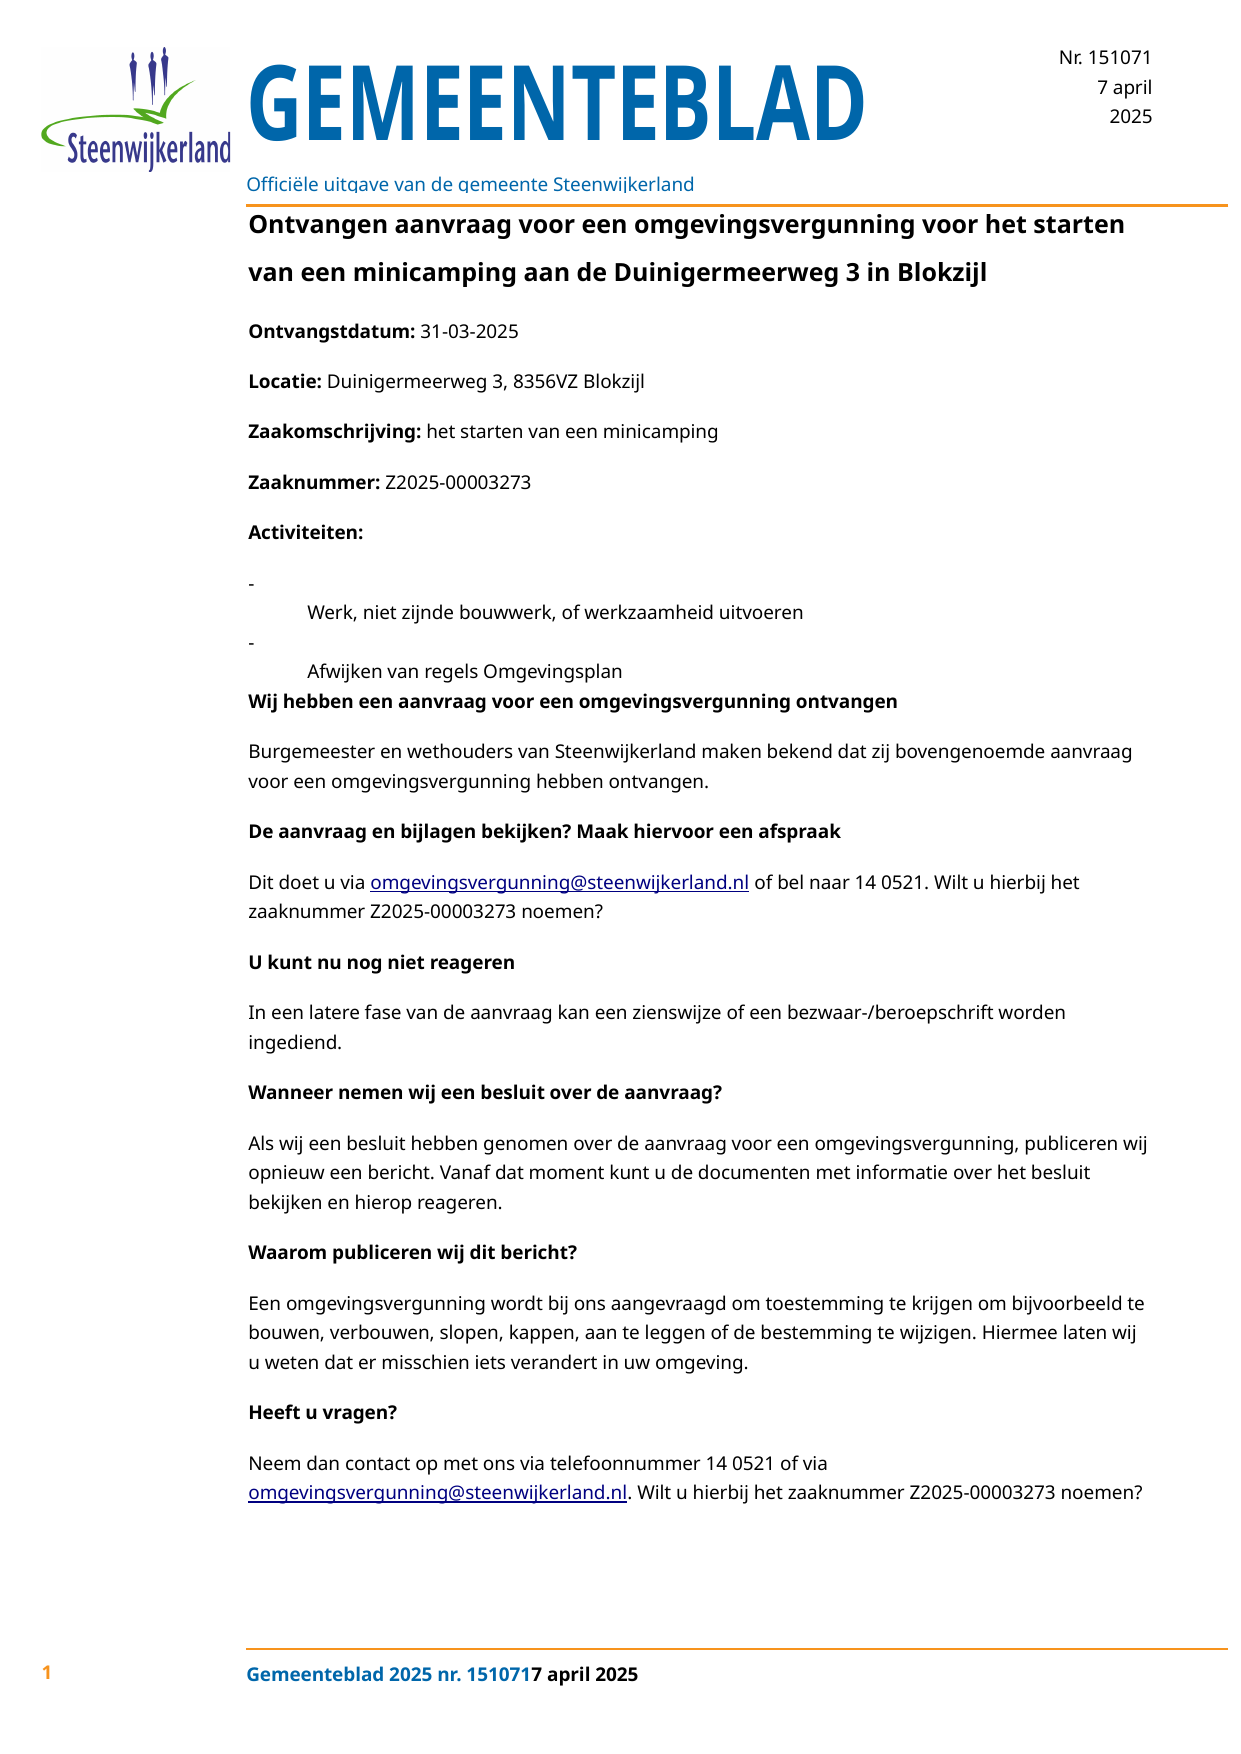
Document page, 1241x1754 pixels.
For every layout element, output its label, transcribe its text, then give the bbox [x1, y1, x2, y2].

text Een omgevingsvergunning wordt bij ons aangevraagd om toestemming te krijgen om bijvoorbeeld te bouwen, verbouwen, slopen, kappen, aan te leggen of de bestemming te wijzigen. Hiermee laten wij u weten dat er misschien iets verandert in uw omgeving. [248, 1290, 1152, 1375]
list Werk, niet zijnde bouwwerk, of werkzaamheid uitvoeren [248, 599, 1152, 625]
text De aanvraag en bijlagen bekijken? Maak hiervoor een afspraak [248, 819, 1152, 844]
text Dit doet u via omgevingsvergunning@steenwijkerland.nl of bel naar 14 0521. Wilt u hierbij het zaaknummer Z2025-00003273 noemen? [248, 869, 1152, 924]
text Waarom publiceren wij dit bericht? [248, 1239, 1152, 1265]
text In een latere fase van de aanvraag kan een zienswijze of een bezwaar-/beroepschrift worden ingediend. [248, 999, 1152, 1055]
text Ontvangen aanvraag voor een omgevingsvergunning voor het starten van een minicamping aan de Duinigermeerweg 3 in Blokzijl [248, 207, 1152, 288]
text Neem dan contact op met ons via telefoonnummer 14 0521 of via omgevingsvergunning@steenwijkerland.nl. Wilt u hierbij het zaaknummer Z2025-00003273 noemen? [248, 1450, 1152, 1505]
text Heeft u vragen? [248, 1399, 1152, 1425]
list Afwijken van regels Omgevingsplan [248, 659, 1152, 684]
text Activiteiten: [248, 519, 1152, 545]
text Burgemeester en wethouders van Steenwijkerland maken bekend dat zij bovengenoemde aanvraag voor een omgevingsvergunning hebben ontvangen. [248, 739, 1152, 794]
text Als wij een besluit hebben genomen over de aanvraag voor een omgevingsvergunning, publiceren wij opnieuw een bericht. Vanaf dat moment kunt u de documenten met informatie over het besluit bekijken en hierop reageren. [248, 1130, 1152, 1215]
text U kunt nu nog niet reageren [248, 949, 1152, 975]
text Ontvangstdatum: 31-03-2025 [248, 318, 1152, 344]
text Locatie: Duinigermeerweg 3, 8356VZ Blokzijl [248, 368, 1152, 394]
text Zaakomschrijving: het starten van een minicamping [248, 419, 1152, 444]
text Wanneer nemen wij een besluit over de aanvraag? [248, 1079, 1152, 1105]
text Zaaknummer: Z2025-00003273 [248, 469, 1152, 495]
text Wij hebben een aanvraag voor een omgevingsvergunning ontvangen [248, 688, 1152, 714]
picture [41, 47, 231, 172]
